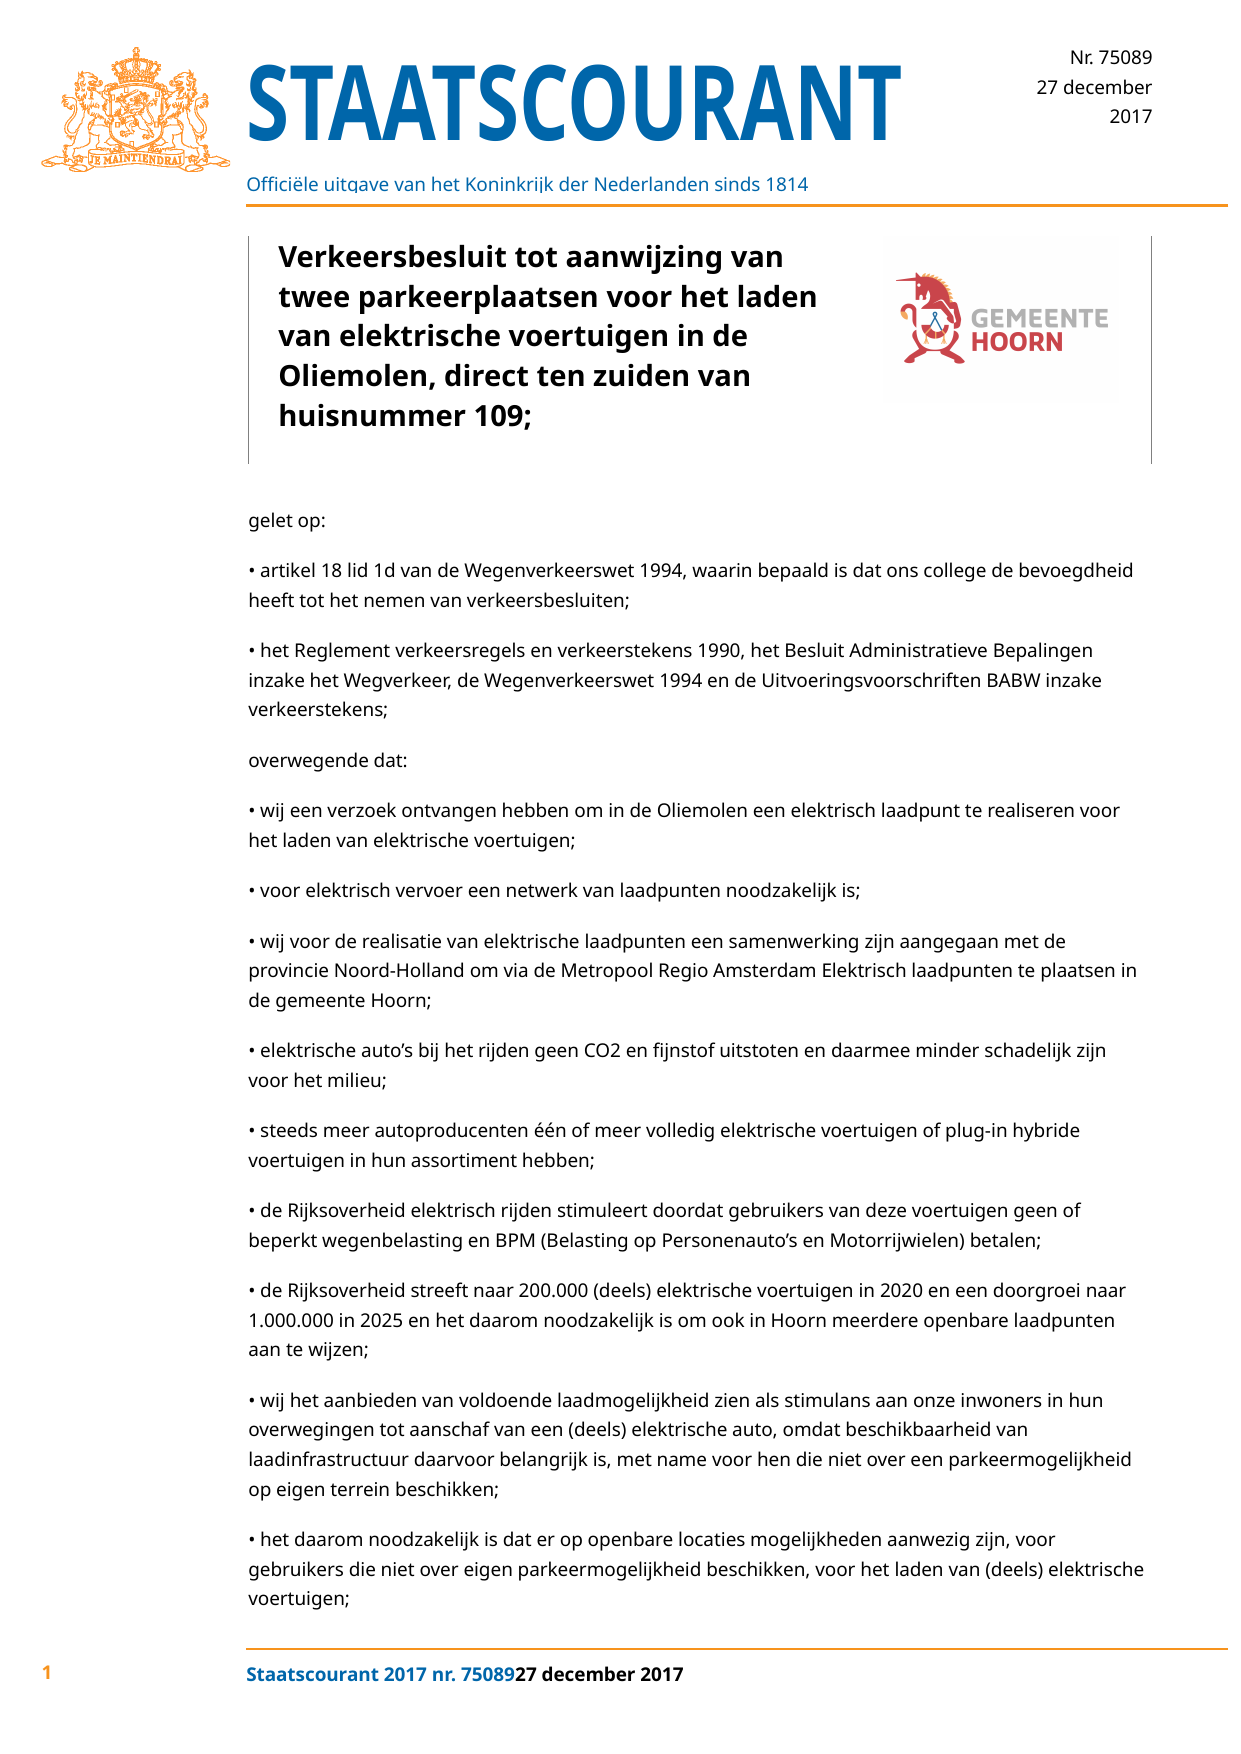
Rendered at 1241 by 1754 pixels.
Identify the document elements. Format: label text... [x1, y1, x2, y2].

text • wij een verzoek ontvangen hebben om in de Oliemolen een elektrisch laadpunt te realiseren voor het laden van elektrische voertuigen; [248, 797, 1152, 853]
text • het Reglement verkeersregels en verkeerstekens 1990, het Besluit Administratieve Bepalingen inzake het Wegverkeer, de Wegenverkeerswet 1994 en de Uitvoeringsvoorschriften BABW inzake verkeerstekens; [248, 637, 1152, 722]
text • wij het aanbieden van voldoende laadmogelijkheid zien als stimulans aan onze inwoners in hun overwegingen tot aanschaf van een (deels) elektrische auto, omdat beschikbaarheid van laadinfrastructuur daarvoor belangrijk is, met name voor hen die niet over een parkeermogelijkheid op eigen terrein beschikken; [248, 1387, 1152, 1501]
text • voor elektrisch vervoer een netwerk van laadpunten noodzakelijk is; [248, 877, 1152, 903]
text gelet op: [248, 507, 1152, 533]
text • wij voor de realisatie van elektrische laadpunten een samenwerking zijn aangegaan met de provincie Noord-Holland om via de Metropool Regio Amsterdam Elektrisch laadpunten te plaatsen in de gemeente Hoorn; [248, 928, 1152, 1013]
text • artikel 18 lid 1d van de Wegenverkeerswet 1994, waarin bepaald is dat ons college de bevoegdheid heeft tot het nemen van verkeersbesluiten; [248, 557, 1152, 613]
picture [882, 236, 1119, 403]
text • het daarom noodzakelijk is dat er op openbare locaties mogelijkheden aanwezig zijn, voor gebruikers die niet over eigen parkeermogelijkheid beschikken, voor het laden van (deels) elektrische voertuigen; [248, 1526, 1152, 1611]
table_header Verkeersbesluit tot aanwijzing van twee parkeerplaatsen voor het laden van elektrische voertuigen in de Oliemolen, direct ten zuiden van huisnummer 109; [249, 236, 850, 464]
text • steeds meer autoproducenten één of meer volledig elektrische voertuigen of plug-in hybride voertuigen in hun assortiment hebben; [248, 1117, 1152, 1173]
text overwegende dat: [248, 747, 1152, 773]
table_header [850, 236, 1151, 464]
text • de Rijksoverheid streeft naar 200.000 (deels) elektrische voertuigen in 2020 en een doorgroei naar 1.000.000 in 2025 en het daarom noodzakelijk is om ook in Hoorn meerdere openbare laadpunten aan te wijzen; [248, 1277, 1152, 1362]
picture [41, 47, 231, 172]
text • elektrische auto’s bij het rijden geen CO2 en fijnstof uitstoten en daarmee minder schadelijk zijn voor het milieu; [248, 1037, 1152, 1093]
text • de Rijksoverheid elektrisch rijden stimuleert doordat gebruikers van deze voertuigen geen of beperkt wegenbelasting en BPM (Belasting op Personenauto’s en Motorrijwielen) betalen; [248, 1197, 1152, 1253]
